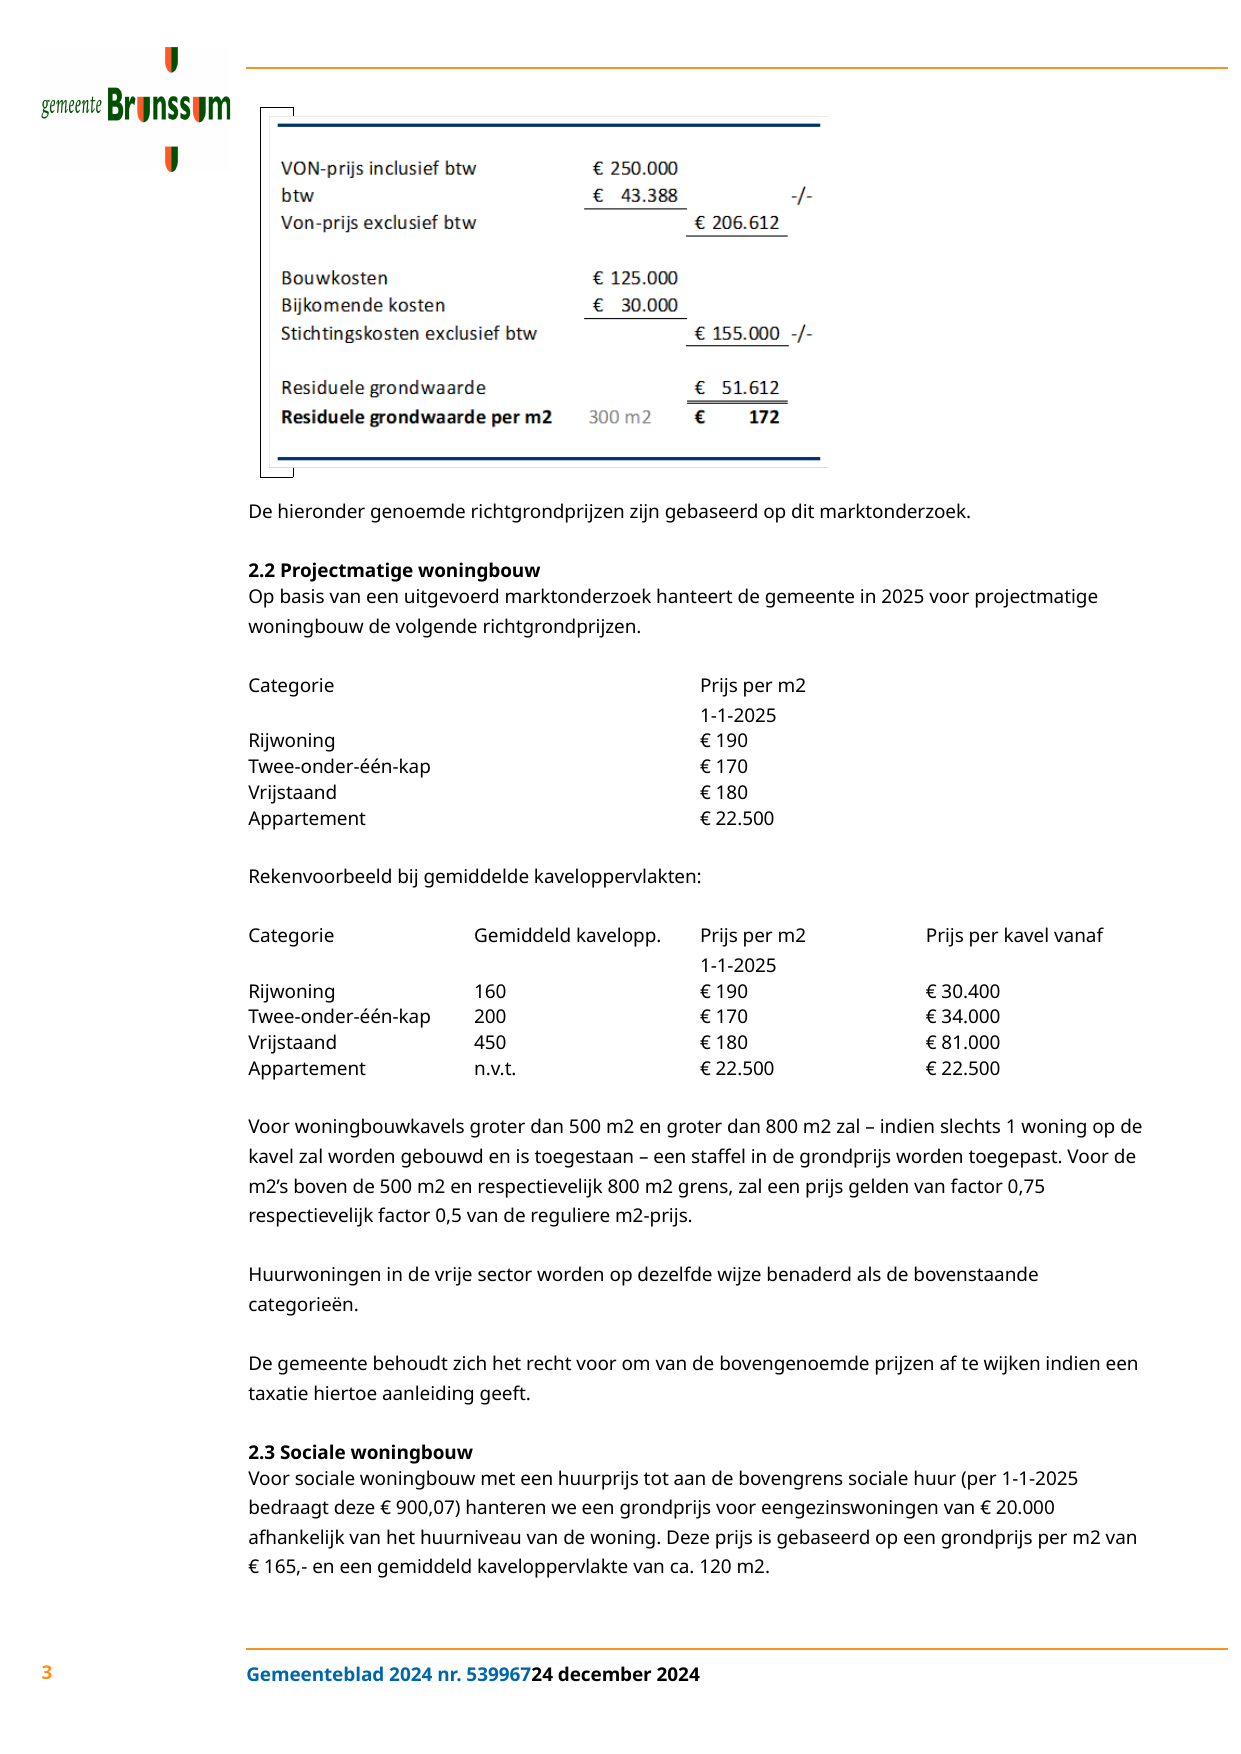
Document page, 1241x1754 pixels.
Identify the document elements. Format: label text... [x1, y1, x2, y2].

table_cell € 22.500 [926, 1055, 1152, 1081]
text De gemeente behoudt zich het recht voor om van de bovengenoemde prijzen af te wijken indien een taxatie hiertoe aanleiding geeft. [248, 1350, 1152, 1406]
table_header Categorie [248, 923, 474, 978]
table_cell Rijwoning [248, 978, 474, 1004]
table_cell n.v.t. [474, 1055, 700, 1081]
text 2.3 Sociale woningbouw [248, 1439, 1152, 1465]
table_header Prijs per m2 1-1-2025 [700, 923, 926, 978]
table_cell € 180 [700, 1029, 926, 1055]
table_cell Rijwoning [248, 728, 700, 753]
picture [268, 115, 830, 469]
text Voor woningbouwkavels groter dan 500 m2 en groter dan 800 m2 zal – indien slechts 1 woning op de kavel zal worden gebouwd en is toegestaan – een staffel in de grondprijs worden toegepast. Voor de m2’s boven de 500 m2 en respectievelijk 800 m2 grens, zal een prijs gelden van factor 0,75 respectievelijk factor 0,5 van de reguliere m2-prijs. [248, 1114, 1152, 1228]
text De hieronder genoemde richtgrondprijzen zijn gebaseerd op dit marktonderzoek. [248, 498, 1152, 524]
text Huurwoningen in de vrije sector worden op dezelfde wijze benaderd als de bovenstaande categorieën. [248, 1262, 1152, 1317]
table_cell Vrijstaand [248, 1029, 474, 1055]
table_cell € 22.500 [700, 1055, 926, 1081]
table_cell € 190 [700, 978, 926, 1004]
table_cell Appartement [248, 1055, 474, 1081]
table_cell € 190 [700, 728, 1152, 753]
text Voor sociale woningbouw met een huurprijs tot aan de bovengrens sociale huur (per 1-1-2025 bedraagt deze € 900,07) hanteren we een grondprijs voor eengezinswoningen van € 20.000 afhankelijk van het huurniveau van de woning. Deze prijs is gebaseerd op een grondprijs per m2 van € 165,- en een gemiddeld kaveloppervlakte van ca. 120 m2. [248, 1465, 1152, 1579]
table_cell € 34.000 [926, 1004, 1152, 1029]
table_cell 450 [474, 1029, 700, 1055]
text Op basis van een uitgevoerd marktonderzoek hanteert de gemeente in 2025 voor projectmatige woningbouw de volgende richtgrondprijzen. [248, 583, 1152, 639]
table_cell 160 [474, 978, 700, 1004]
table_cell 200 [474, 1004, 700, 1029]
table_cell € 170 [700, 1004, 926, 1029]
table_cell € 180 [700, 779, 1152, 805]
table_cell Vrijstaand [248, 779, 700, 805]
table_header Prijs per m2 1-1-2025 [700, 672, 1152, 728]
table_cell € 81.000 [926, 1029, 1152, 1055]
table_header Gemiddeld kavelopp. [474, 923, 700, 978]
table_cell € 30.400 [926, 978, 1152, 1004]
table_cell € 170 [700, 753, 1152, 779]
table_header Prijs per kavel vanaf [926, 923, 1152, 978]
text Rekenvoorbeeld bij gemiddelde kaveloppervlakten: [248, 863, 1152, 889]
table_cell Appartement [248, 805, 700, 831]
table_cell Twee-onder-één-kap [248, 753, 700, 779]
text 2.2 Projectmatige woningbouw [248, 558, 1152, 583]
table_header Categorie [248, 672, 700, 728]
table_cell € 22.500 [700, 805, 1152, 831]
table_cell Twee-onder-één-kap [248, 1004, 474, 1029]
picture [41, 47, 231, 172]
